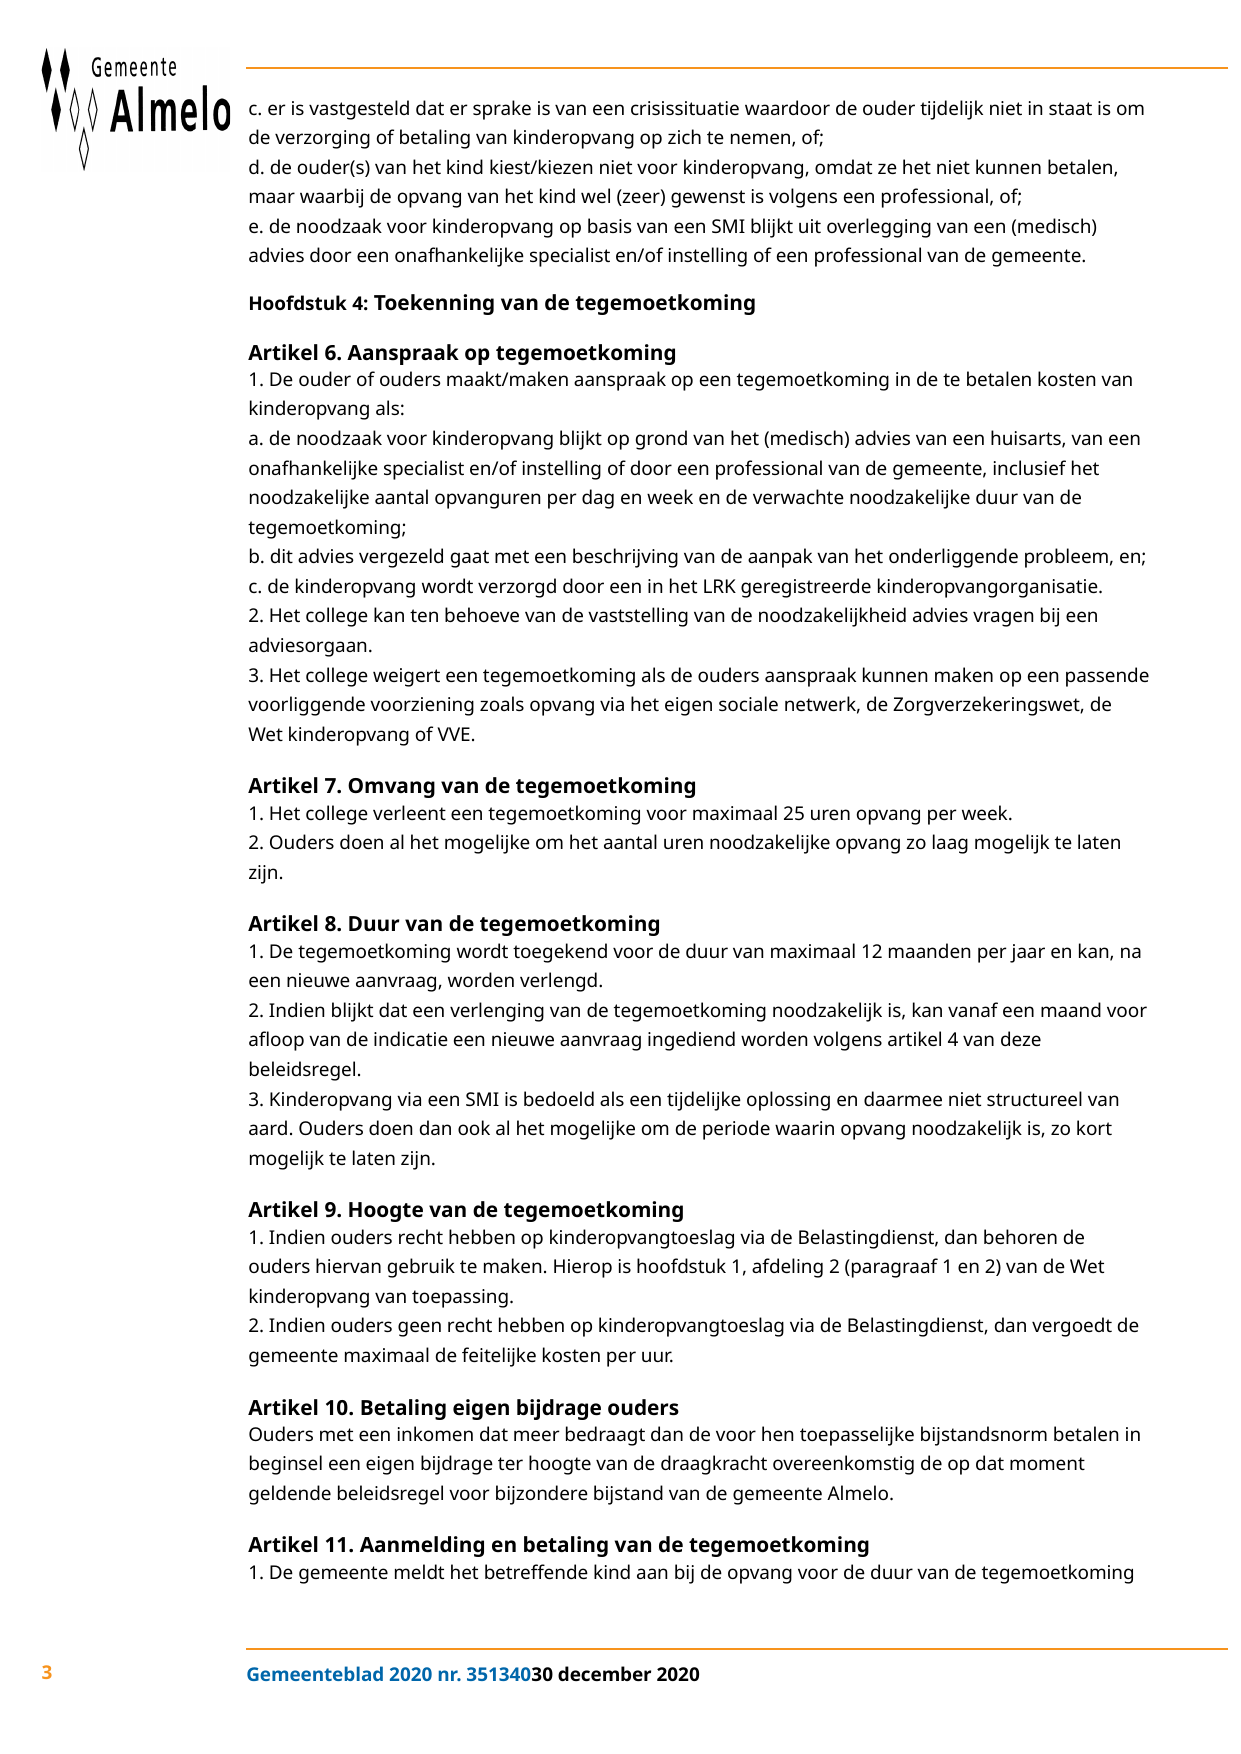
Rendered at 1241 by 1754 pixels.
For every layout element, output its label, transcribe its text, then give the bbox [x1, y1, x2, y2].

text 1. Het college verleent een tegemoetkoming voor maximaal 25 uren opvang per week. [248, 800, 1152, 826]
text c. er is vastgesteld dat er sprake is van een crisissituatie waardoor de ouder tijdelijk niet in staat is om de verzorging of betaling van kinderopvang op zich te nemen, of; [248, 95, 1152, 150]
text 3. Het college weigert een tegemoetkoming als de ouders aanspraak kunnen maken op een passende voorliggende voorziening zoals opvang via het eigen sociale netwerk, de Zorgverzekeringswet, de Wet kinderopvang of VVE. [248, 662, 1152, 747]
text c. de kinderopvang wordt verzorgd door een in het LRK geregistreerde kinderopvangorganisatie. [248, 573, 1152, 599]
text 2. Ouders doen al het mogelijke om het aantal uren noodzakelijke opvang zo laag mogelijk te laten zijn. [248, 829, 1152, 885]
text b. dit advies vergezeld gaat met een beschrijving van de aanpak van het onderliggende probleem, en; [248, 543, 1152, 569]
text Artikel 8. Duur van de tegemoetkoming [248, 909, 1152, 938]
text Artikel 7. Omvang van de tegemoetkoming [248, 771, 1152, 800]
text 2. Indien ouders geen recht hebben op kinderopvangtoeslag via de Belastingdienst, dan vergoedt de gemeente maximaal de feitelijke kosten per uur. [248, 1313, 1152, 1368]
text Artikel 11. Aanmelding en betaling van de tegemoetkoming [248, 1531, 1152, 1559]
text 1. De ouder of ouders maakt/maken aanspraak op een tegemoetkoming in de te betalen kosten van kinderopvang als: [248, 366, 1152, 421]
text 1. De tegemoetkoming wordt toegekend voor de duur van maximaal 12 maanden per jaar en kan, na een nieuwe aanvraag, worden verlengd. [248, 938, 1152, 993]
text d. de ouder(s) van het kind kiest/kiezen niet voor kinderopvang, omdat ze het niet kunnen betalen, maar waarbij de opvang van het kind wel (zeer) gewenst is volgens een professional, of; [248, 154, 1152, 209]
text 1. De gemeente meldt het betreffende kind aan bij de opvang voor de duur van de tegemoetkoming [248, 1559, 1152, 1585]
text a. de noodzaak voor kinderopvang blijkt op grond van het (medisch) advies van een huisarts, van een onafhankelijke specialist en/of instelling of door een professional van de gemeente, inclusief het noodzakelijke aantal opvanguren per dag en week en de verwachte noodzakelijke duur van de tegemoetkoming; [248, 425, 1152, 540]
text Artikel 9. Hoogte van de tegemoetkoming [248, 1195, 1152, 1224]
text Artikel 6. Aanspraak op tegemoetkoming [248, 338, 1152, 366]
text Artikel 10. Betaling eigen bijdrage ouders [248, 1393, 1152, 1421]
picture [41, 47, 231, 172]
text 2. Het college kan ten behoeve van de vaststelling van de noodzakelijkheid advies vragen bij een adviesorgaan. [248, 603, 1152, 658]
text 2. Indien blijkt dat een verlenging van de tegemoetkoming noodzakelijk is, kan vanaf een maand voor afloop van de indicatie een nieuwe aanvraag ingediend worden volgens artikel 4 van deze beleidsregel. [248, 997, 1152, 1082]
text e. de noodzaak voor kinderopvang op basis van een SMI blijkt uit overlegging van een (medisch) advies door een onafhankelijke specialist en/of instelling of een professional van de gemeente. [248, 213, 1152, 268]
text Hoofdstuk 4: Toekenning van de tegemoetkoming [248, 288, 1152, 317]
text 3. Kinderopvang via een SMI is bedoeld als een tijdelijke oplossing en daarmee niet structureel van aard. Ouders doen dan ook al het mogelijke om de periode waarin opvang noodzakelijk is, zo kort mogelijk te laten zijn. [248, 1086, 1152, 1171]
text Ouders met een inkomen dat meer bedraagt dan de voor hen toepasselijke bijstandsnorm betalen in beginsel een eigen bijdrage ter hoogte van de draagkracht overeenkomstig de op dat moment geldende beleidsregel voor bijzondere bijstand van de gemeente Almelo. [248, 1421, 1152, 1506]
text 1. Indien ouders recht hebben op kinderopvangtoeslag via de Belastingdienst, dan behoren de ouders hiervan gebruik te maken. Hierop is hoofdstuk 1, afdeling 2 (paragraaf 1 en 2) van de Wet kinderopvang van toepassing. [248, 1224, 1152, 1309]
